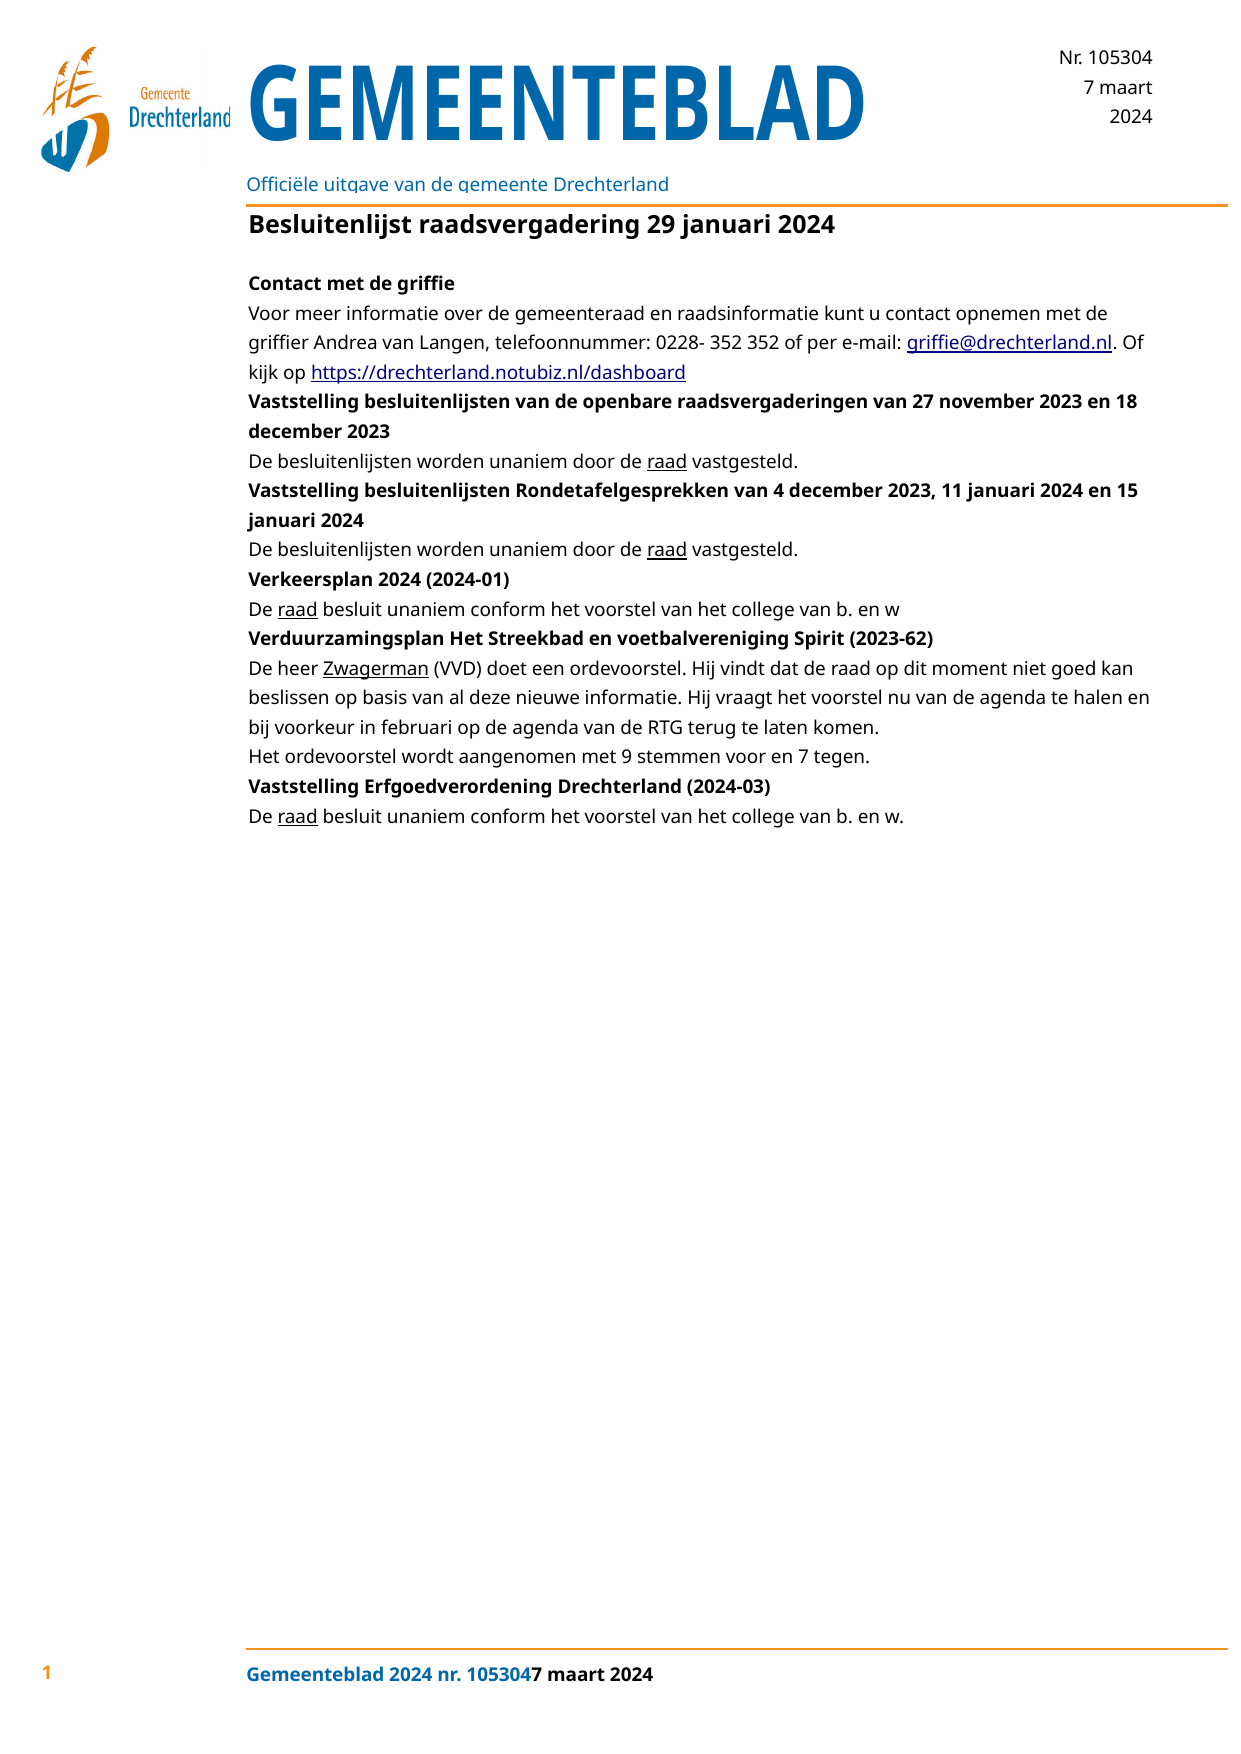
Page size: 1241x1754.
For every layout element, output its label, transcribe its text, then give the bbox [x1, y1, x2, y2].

text Vaststelling besluitenlijsten Rondetafelgesprekken van 4 december 2023, 11 januari 2024 en 15 januari 2024 [248, 477, 1152, 533]
text Verduurzamingsplan Het Streekbad en voetbalvereniging Spirit (2023-62) [248, 625, 1152, 651]
text De besluitenlijsten worden unaniem door de raad vastgesteld. [248, 448, 1152, 473]
text Het ordevoorstel wordt aangenomen met 9 stemmen voor en 7 tegen. [248, 744, 1152, 769]
picture [41, 158, 64, 172]
text Verkeersplan 2024 (2024-01) [248, 566, 1152, 592]
text De raad besluit unaniem conform het voorstel van het college van b. en w. [248, 803, 1152, 828]
text Vaststelling besluitenlijsten van de openbare raadsvergaderingen van 27 november 2023 en 18 december 2023 [248, 389, 1152, 444]
text Vaststelling Erfgoedverordening Drechterland (2024-03) [248, 773, 1152, 799]
text De besluitenlijsten worden unaniem door de raad vastgesteld. [248, 537, 1152, 562]
picture [41, 47, 231, 172]
text De raad besluit unaniem conform het voorstel van het college van b. en w [248, 596, 1152, 621]
text De heer Zwagerman (VVD) doet een ordevoorstel. Hij vindt dat de raad op dit moment niet goed kan beslissen op basis van al deze nieuwe informatie. Hij vraagt het voorstel nu van de agenda te halen en bij voorkeur in februari op de agenda van de RTG terug te laten komen. [248, 655, 1152, 740]
text Voor meer informatie over de gemeenteraad en raadsinformatie kunt u contact opnemen met de griffier Andrea van Langen, telefoonnummer: 0228- 352 352 of per e-mail: griffie@drechterland.nl. Of kijk op https://drechterland.notubiz.nl/dashboard [248, 300, 1152, 385]
picture [226, 115, 231, 124]
text Contact met de griffie [248, 270, 1152, 296]
text Besluitenlijst raadsvergadering 29 januari 2024 [248, 207, 1152, 241]
